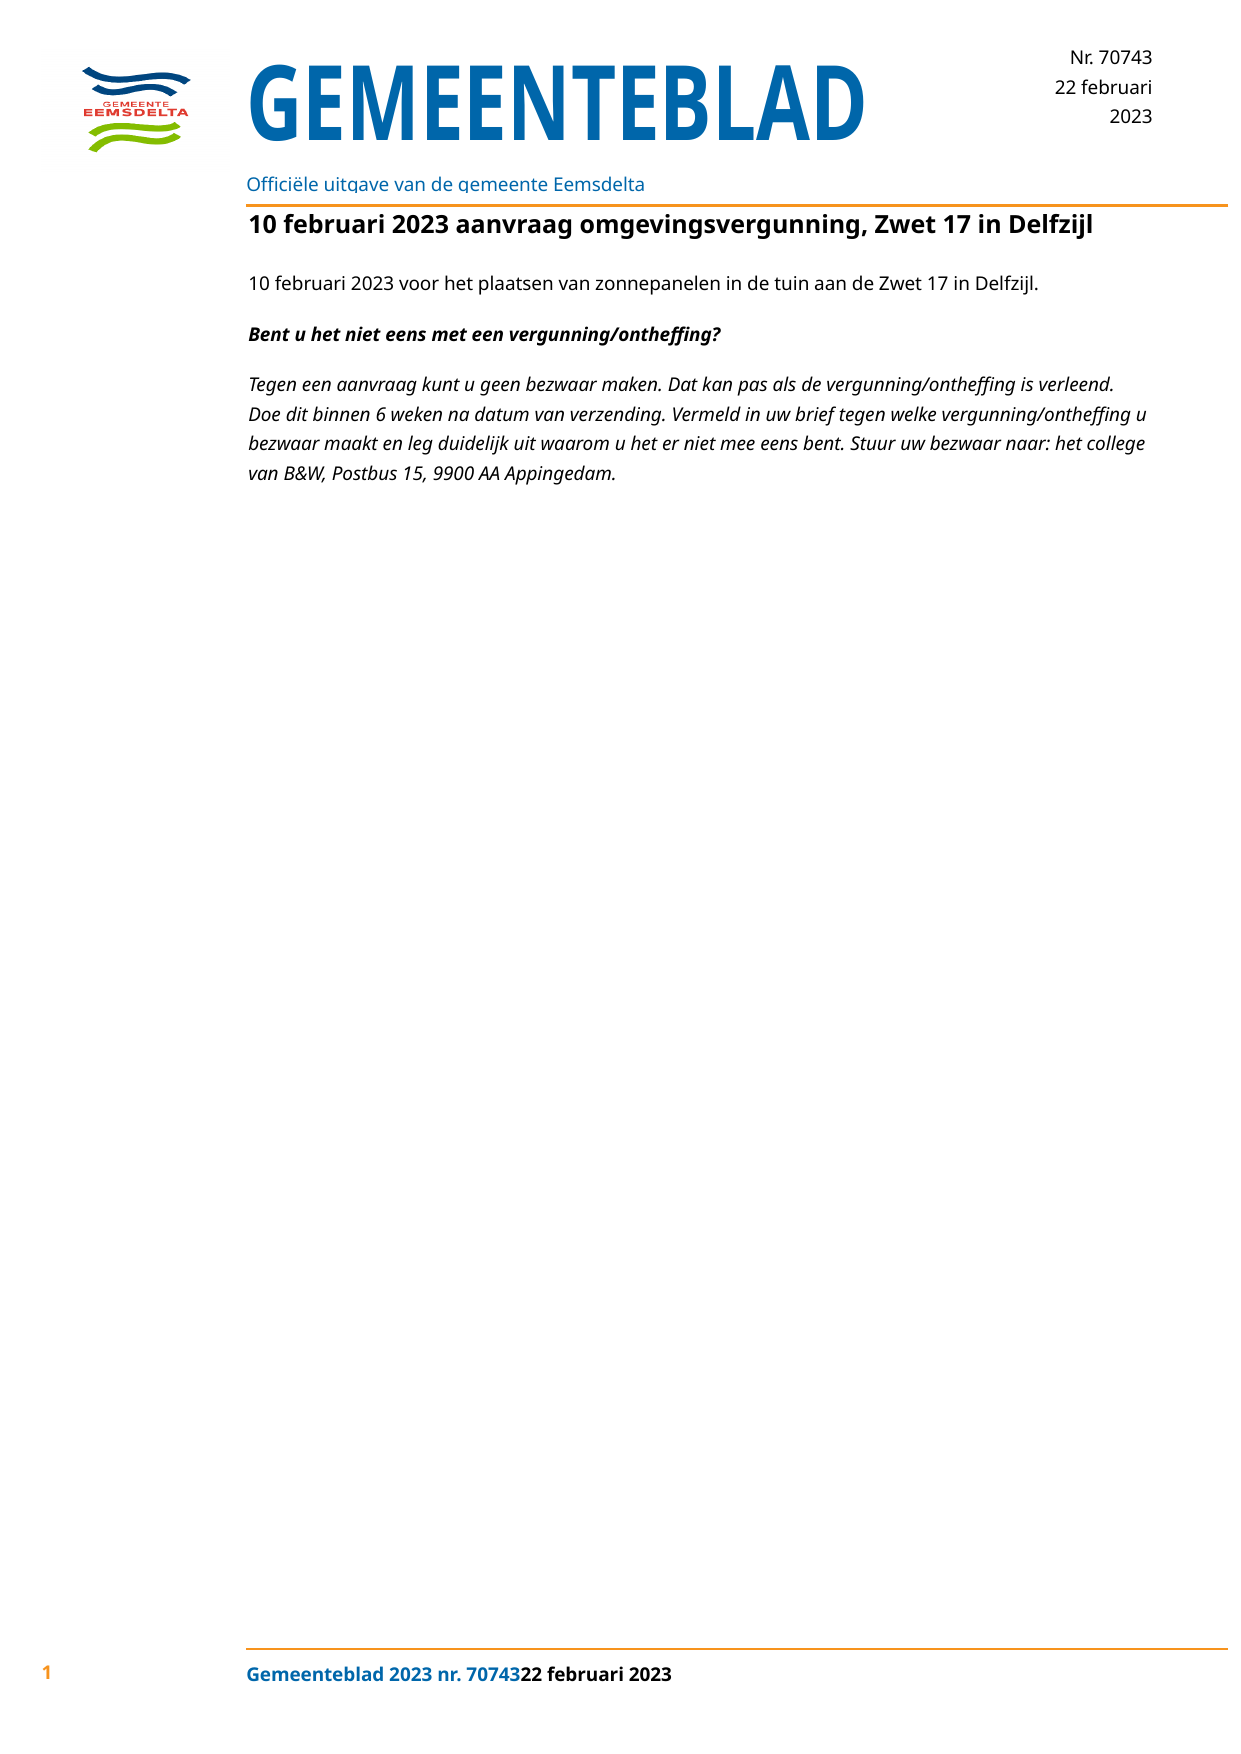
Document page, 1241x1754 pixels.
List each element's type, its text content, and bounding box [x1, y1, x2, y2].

picture [41, 47, 231, 172]
text Tegen een aanvraag kunt u geen bezwaar maken. Dat kan pas als de vergunning/ontheffing is verleend. Doe dit binnen 6 weken na datum van verzending. Vermeld in uw brief tegen welke vergunning/ontheffing u bezwaar maakt en leg duidelijk uit waarom u het er niet mee eens bent. Stuur uw bezwaar naar: het college van B&W, Postbus 15, 9900 AA Appingedam. [248, 371, 1152, 486]
text 10 februari 2023 voor het plaatsen van zonnepanelen in de tuin aan de Zwet 17 in Delfzijl. [248, 270, 1152, 296]
text 10 februari 2023 aanvraag omgevingsvergunning, Zwet 17 in Delfzijl [248, 207, 1152, 241]
text Bent u het niet eens met een vergunning/ontheffing? [248, 321, 1152, 346]
